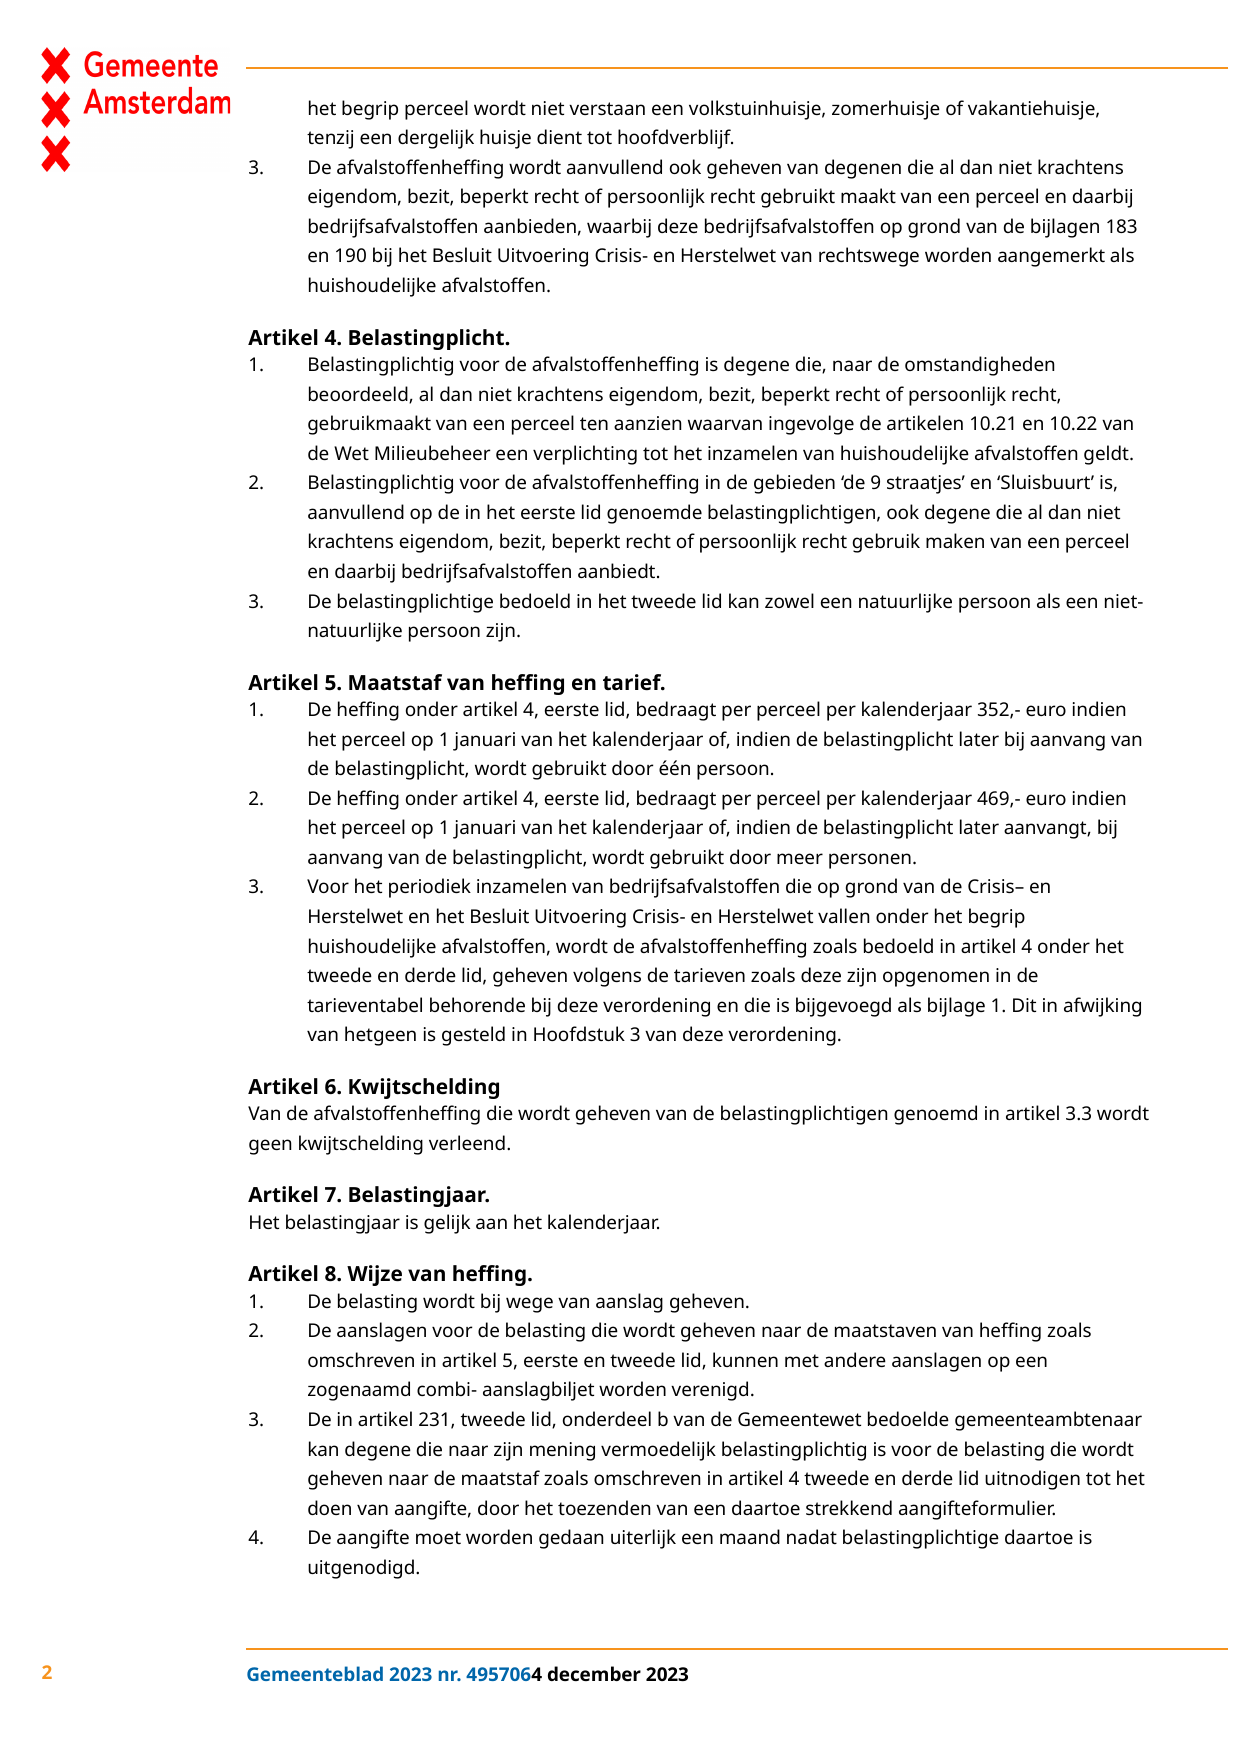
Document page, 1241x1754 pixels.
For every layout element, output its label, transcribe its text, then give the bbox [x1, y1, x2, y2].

list Voor het periodiek inzamelen van bedrijfsafvalstoffen die op grond van de Crisis– en Herstelwet en het Besluit Uitvoering Crisis- en Herstelwet vallen onder het begrip huishoudelijke afvalstoffen, wordt de afvalstoffenheffing zoals bedoeld in artikel 4 onder het tweede en derde lid, geheven volgens de tarieven zoals deze zijn opgenomen in de tarieventabel behorende bij deze verordening en die is bijgevoegd als bijlage 1. Dit in afwijking van hetgeen is gesteld in Hoofdstuk 3 van deze verordening. [248, 874, 1152, 1047]
text Van de afvalstoffenheffing die wordt geheven van de belastingplichtigen genoemd in artikel 3.3 wordt geen kwijtschelding verleend. [248, 1101, 1152, 1156]
text Artikel 7. Belastingjaar. [248, 1181, 1152, 1209]
text Artikel 5. Maatstaf van heffing en tarief. [248, 668, 1152, 696]
text Artikel 4. Belastingplicht. [248, 323, 1152, 351]
text Artikel 6. Kwijtschelding [248, 1072, 1152, 1101]
list De in artikel 231, tweede lid, onderdeel b van de Gemeentewet bedoelde gemeenteambtenaar kan degene die naar zijn mening vermoedelijk belastingplichtig is voor de belasting die wordt geheven naar de maatstaf zoals omschreven in artikel 4 tweede en derde lid uitnodigen tot het doen van aangifte, door het toezenden van een daartoe strekkend aangifteformulier. [248, 1406, 1152, 1521]
list De heffing onder artikel 4, eerste lid, bedraagt per perceel per kalenderjaar 469,- euro indien het perceel op 1 januari van het kalenderjaar of, indien de belastingplicht later aanvangt, bij aanvang van de belastingplicht, wordt gebruikt door meer personen. [248, 785, 1152, 870]
list De aanslagen voor de belasting die wordt geheven naar de maatstaven van heffing zoals omschreven in artikel 5, eerste en tweede lid, kunnen met andere aanslagen op een zogenaamd combi- aanslagbiljet worden verenigd. [248, 1317, 1152, 1402]
text Het belastingjaar is gelijk aan het kalenderjaar. [248, 1209, 1152, 1235]
list De belastingplichtige bedoeld in het tweede lid kan zowel een natuurlijke persoon als een niet-natuurlijke persoon zijn. [248, 588, 1152, 643]
list Belastingplichtig voor de afvalstoffenheffing is degene die, naar de omstandigheden beoordeeld, al dan niet krachtens eigendom, bezit, beperkt recht of persoonlijk recht, gebruikmaakt van een perceel ten aanzien waarvan ingevolge de artikelen 10.21 en 10.22 van de Wet Milieubeheer een verplichting tot het inzamelen van huishoudelijke afvalstoffen geldt. [248, 351, 1152, 466]
list De afvalstoffenheffing wordt aanvullend ook geheven van degenen die al dan niet krachtens eigendom, bezit, beperkt recht of persoonlijk recht gebruikt maakt van een perceel en daarbij bedrijfsafvalstoffen aanbieden, waarbij deze bedrijfsafvalstoffen op grond van de bijlagen 183 en 190 bij het Besluit Uitvoering Crisis- en Herstelwet van rechtswege worden aangemerkt als huishoudelijke afvalstoffen. [248, 154, 1152, 298]
picture [41, 47, 231, 172]
list Belastingplichtig voor de afvalstoffenheffing in de gebieden ‘de 9 straatjes’ en ‘Sluisbuurt’ is, aanvullend op de in het eerste lid genoemde belastingplichtigen, ook degene die al dan niet krachtens eigendom, bezit, beperkt recht of persoonlijk recht gebruik maken van een perceel en daarbij bedrijfsafvalstoffen aanbiedt. [248, 469, 1152, 584]
list De aangifte moet worden gedaan uiterlijk een maand nadat belastingplichtige daartoe is uitgenodigd. [248, 1524, 1152, 1580]
list De heffing onder artikel 4, eerste lid, bedraagt per perceel per kalenderjaar 352,- euro indien het perceel op 1 januari van het kalenderjaar of, indien de belastingplicht later bij aanvang van de belastingplicht, wordt gebruikt door één persoon. [248, 696, 1152, 781]
text Artikel 8. Wijze van heffing. [248, 1259, 1152, 1288]
list het begrip perceel wordt niet verstaan een volkstuinhuisje, zomerhuisje of vakantiehuisje, tenzij een dergelijk huisje dient tot hoofdverblijf. [248, 95, 1152, 150]
list De belasting wordt bij wege van aanslag geheven. [248, 1288, 1152, 1313]
